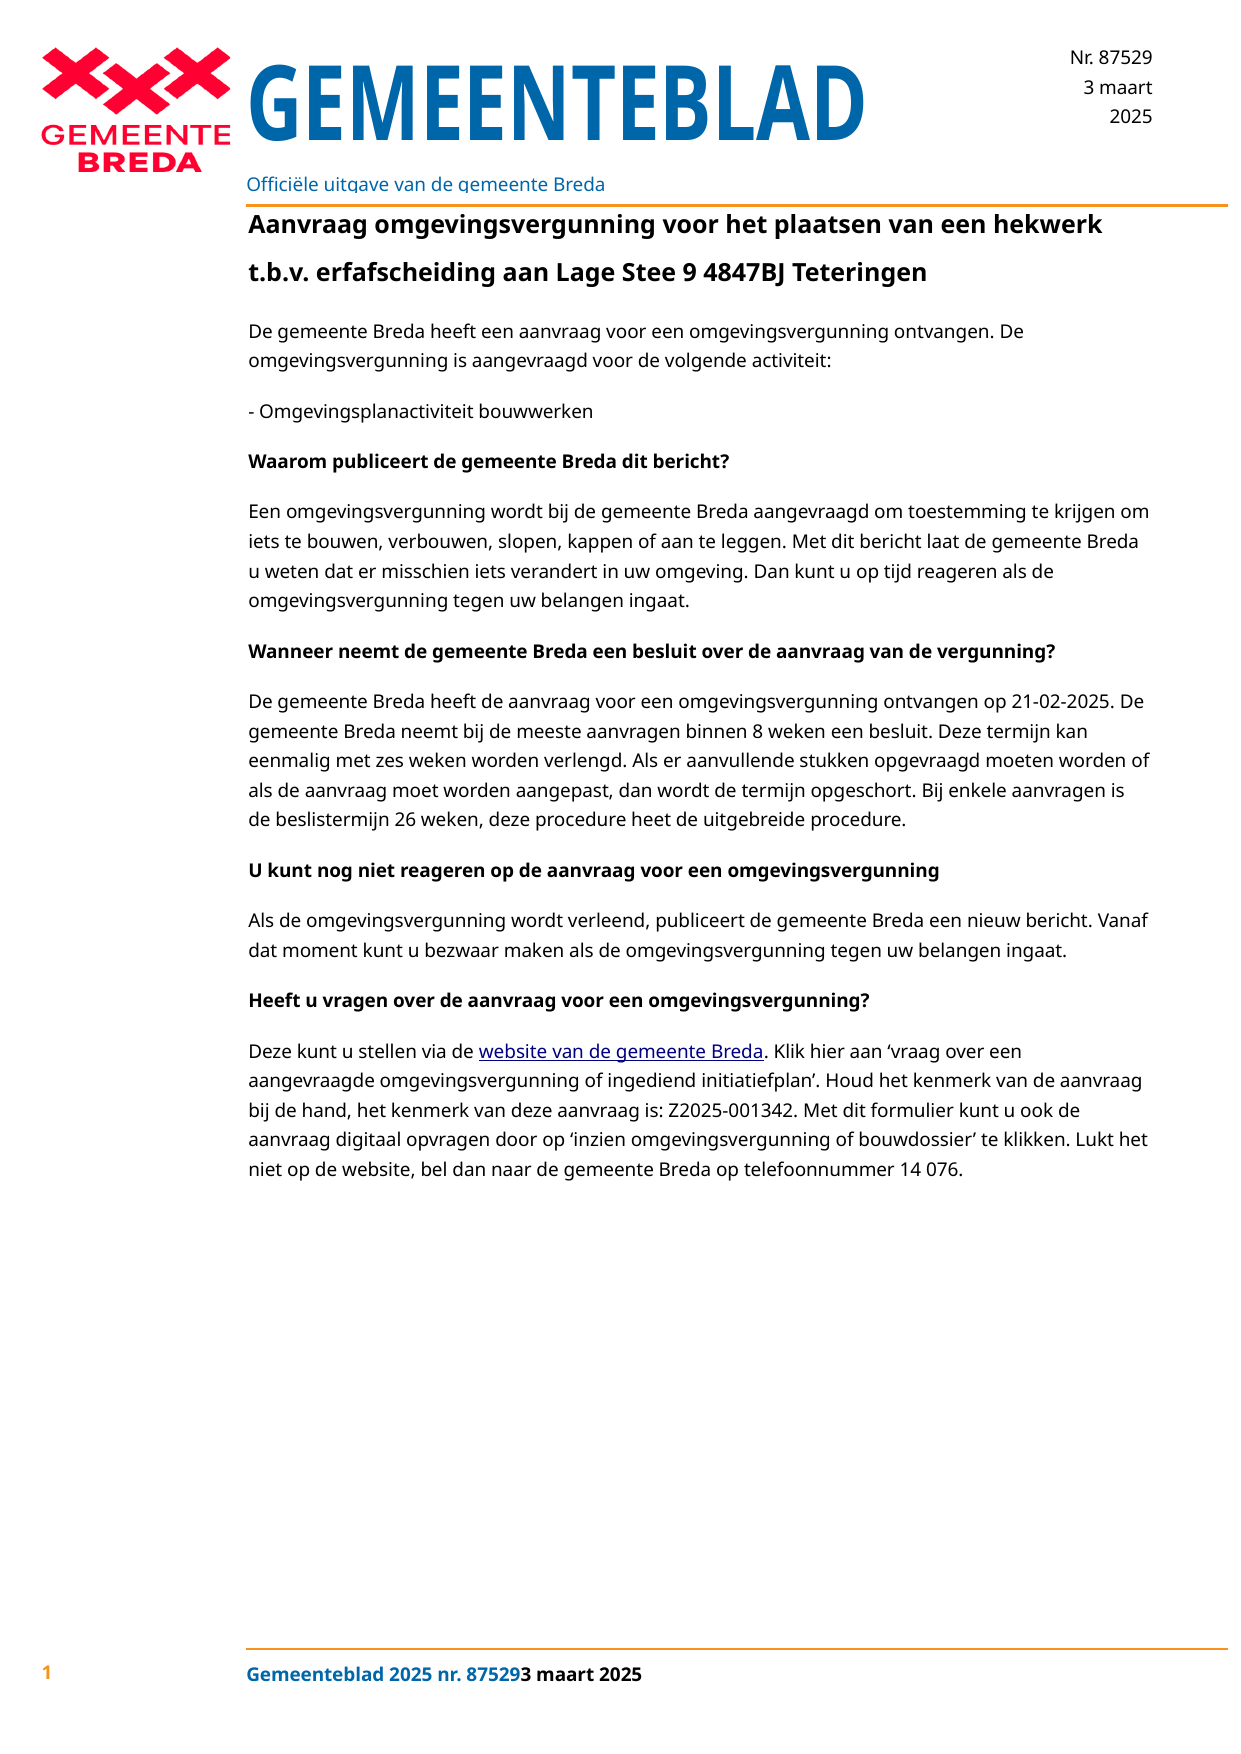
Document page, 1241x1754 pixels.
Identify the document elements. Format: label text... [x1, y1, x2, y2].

text Een omgevingsvergunning wordt bij de gemeente Breda aangevraagd om toestemming te krijgen om iets te bouwen, verbouwen, slopen, kappen of aan te leggen. Met dit bericht laat de gemeente Breda u weten dat er misschien iets verandert in uw omgeving. Dan kunt u op tijd reageren als de omgevingsvergunning tegen uw belangen ingaat. [248, 499, 1152, 613]
text Deze kunt u stellen via de website van de gemeente Breda. Klik hier aan ‘vraag over een aangevraagde omgevingsvergunning of ingediend initiatiefplan’. Houd het kenmerk van de aanvraag bij de hand, het kenmerk van deze aanvraag is: Z2025-001342. Met dit formulier kunt u ook de aanvraag digitaal opvragen door op ‘inzien omgevingsvergunning of bouwdossier’ te klikken. Lukt het niet op de website, bel dan naar de gemeente Breda op telefoonnummer 14 076. [248, 1038, 1152, 1182]
text - Omgevingsplanactiviteit bouwwerken [248, 398, 1152, 424]
text De gemeente Breda heeft de aanvraag voor een omgevingsvergunning ontvangen op 21-02-2025. De gemeente Breda neemt bij de meeste aanvragen binnen 8 weken een besluit. Deze termijn kan eenmalig met zes weken worden verlengd. Als er aanvullende stukken opgevraagd moeten worden of als de aanvraag moet worden aangepast, dan wordt de termijn opgeschort. Bij enkele aanvragen is de beslistermijn 26 weken, deze procedure heet de uitgebreide procedure. [248, 688, 1152, 832]
text U kunt nog niet reageren op de aanvraag voor een omgevingsvergunning [248, 857, 1152, 883]
picture [41, 47, 231, 172]
text Heeft u vragen over de aanvraag voor een omgevingsvergunning? [248, 987, 1152, 1013]
text De gemeente Breda heeft een aanvraag voor een omgevingsvergunning ontvangen. De omgevingsvergunning is aangevraagd voor de volgende activiteit: [248, 318, 1152, 373]
text Waarom publiceert de gemeente Breda dit bericht? [248, 448, 1152, 474]
text Als de omgevingsvergunning wordt verleend, publiceert de gemeente Breda een nieuw bericht. Vanaf dat moment kunt u bezwaar maken als de omgevingsvergunning tegen uw belangen ingaat. [248, 907, 1152, 963]
text Aanvraag omgevingsvergunning voor het plaatsen van een hekwerk t.b.v. erfafscheiding aan Lage Stee 9 4847BJ Teteringen [248, 207, 1152, 288]
text Wanneer neemt de gemeente Breda een besluit over de aanvraag van de vergunning? [248, 638, 1152, 664]
